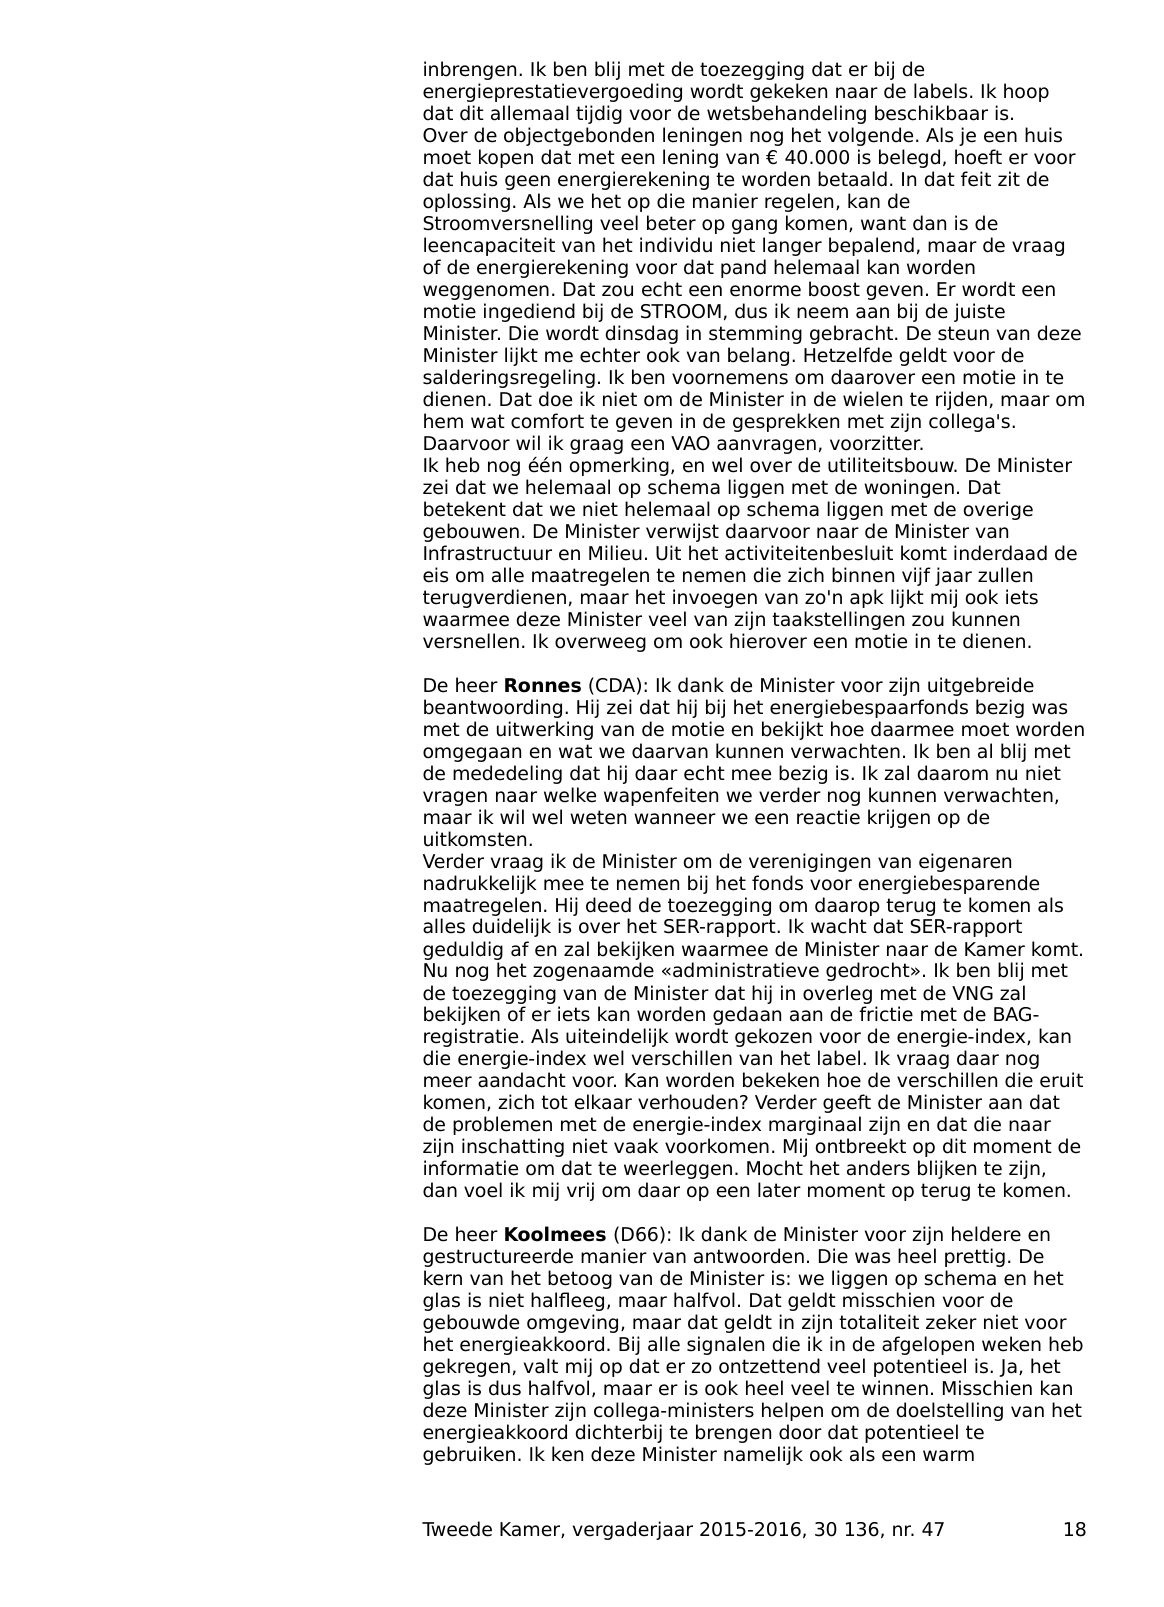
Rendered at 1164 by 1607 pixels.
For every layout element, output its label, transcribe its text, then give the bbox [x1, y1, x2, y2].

text De heer Ronnes (CDA): Ik dank de Minister voor zijn uitgebreide beantwoording. Hij zei dat hij bij het energiebespaarfonds bezig was met de uitwerking van de motie en bekijkt hoe daarmee moet worden omgegaan en wat we daarvan kunnen verwachten. Ik ben al blij met de mededeling dat hij daar echt mee bezig is. Ik zal daarom nu niet vragen naar welke wapenfeiten we verder nog kunnen verwachten, maar ik wil wel weten wanneer we een reactie krijgen op de uitkomsten. [422, 675, 1087, 851]
text Ik heb nog één opmerking, en wel over de utiliteitsbouw. De Minister zei dat we helemaal op schema liggen met de woningen. Dat betekent dat we niet helemaal op schema liggen met de overige gebouwen. De Minister verwijst daarvoor naar de Minister van Infrastructuur en Milieu. Uit het activiteitenbesluit komt inderdaad de eis om alle maatregelen te nemen die zich binnen vijf jaar zullen terugverdienen, maar het invoegen van zo'n apk lijkt mij ook iets waarmee deze Minister veel van zijn taakstellingen zou kunnen versnellen. Ik overweeg om ook hierover een motie in te dienen. [422, 455, 1087, 652]
text inbrengen. Ik ben blij met de toezegging dat er bij de energieprestatievergoeding wordt gekeken naar de labels. Ik hoop dat dit allemaal tijdig voor de wetsbehandeling beschikbaar is. [422, 59, 1087, 125]
text Over de objectgebonden leningen nog het volgende. Als je een huis moet kopen dat met een lening van € 40.000 is belegd, hoeft er voor dat huis geen energierekening te worden betaald. In dat feit zit de oplossing. Als we het op die manier regelen, kan de Stroomversnelling veel beter op gang komen, want dan is de leencapaciteit van het individu niet langer bepalend, maar de vraag of de energierekening voor dat pand helemaal kan worden weggenomen. Dat zou echt een enorme boost geven. Er wordt een motie ingediend bij de STROOM, dus ik neem aan bij de juiste Minister. Die wordt dinsdag in stemming gebracht. De steun van deze Minister lijkt me echter ook van belang. Hetzelfde geldt voor de salderingsregeling. Ik ben voornemens om daarover een motie in te dienen. Dat doe ik niet om de Minister in de wielen te rijden, maar om hem wat comfort te geven in de gesprekken met zijn collega's. Daarvoor wil ik graag een VAO aanvragen, voorzitter. [422, 125, 1087, 455]
text Verder vraag ik de Minister om de verenigingen van eigenaren nadrukkelijk mee te nemen bij het fonds voor energiebesparende maatregelen. Hij deed de toezegging om daarop terug te komen als alles duidelijk is over het SER-rapport. Ik wacht dat SER-rapport geduldig af en zal bekijken waarmee de Minister naar de Kamer komt. [422, 851, 1087, 960]
text Nu nog het zogenaamde «administratieve gedrocht». Ik ben blij met de toezegging van de Minister dat hij in overleg met de VNG zal bekijken of er iets kan worden gedaan aan de frictie met de BAG-registratie. Als uiteindelijk wordt gekozen voor de energie-index, kan die energie-index wel verschillen van het label. Ik vraag daar nog meer aandacht voor. Kan worden bekeken hoe de verschillen die eruit komen, zich tot elkaar verhouden? Verder geeft de Minister aan dat de problemen met de energie-index marginaal zijn en dat die naar zijn inschatting niet vaak voorkomen. Mij ontbreekt op dit moment de informatie om dat te weerleggen. Mocht het anders blijken te zijn, dan voel ik mij vrij om daar op een later moment op terug te komen. [422, 960, 1087, 1202]
text De heer Koolmees (D66): Ik dank de Minister voor zijn heldere en gestructureerde manier van antwoorden. Die was heel prettig. De kern van het betoog van de Minister is: we liggen op schema en het glas is niet halfleeg, maar halfvol. Dat geldt misschien voor de gebouwde omgeving, maar dat geldt in zijn totaliteit zeker niet voor het energieakkoord. Bij alle signalen die ik in de afgelopen weken heb gekregen, valt mij op dat er zo ontzettend veel potentieel is. Ja, het glas is dus halfvol, maar er is ook heel veel te winnen. Misschien kan deze Minister zijn collega-ministers helpen om de doelstelling van het energieakkoord dichterbij te brengen door dat potentieel te gebruiken. Ik ken deze Minister namelijk ook als een warm [422, 1224, 1087, 1466]
